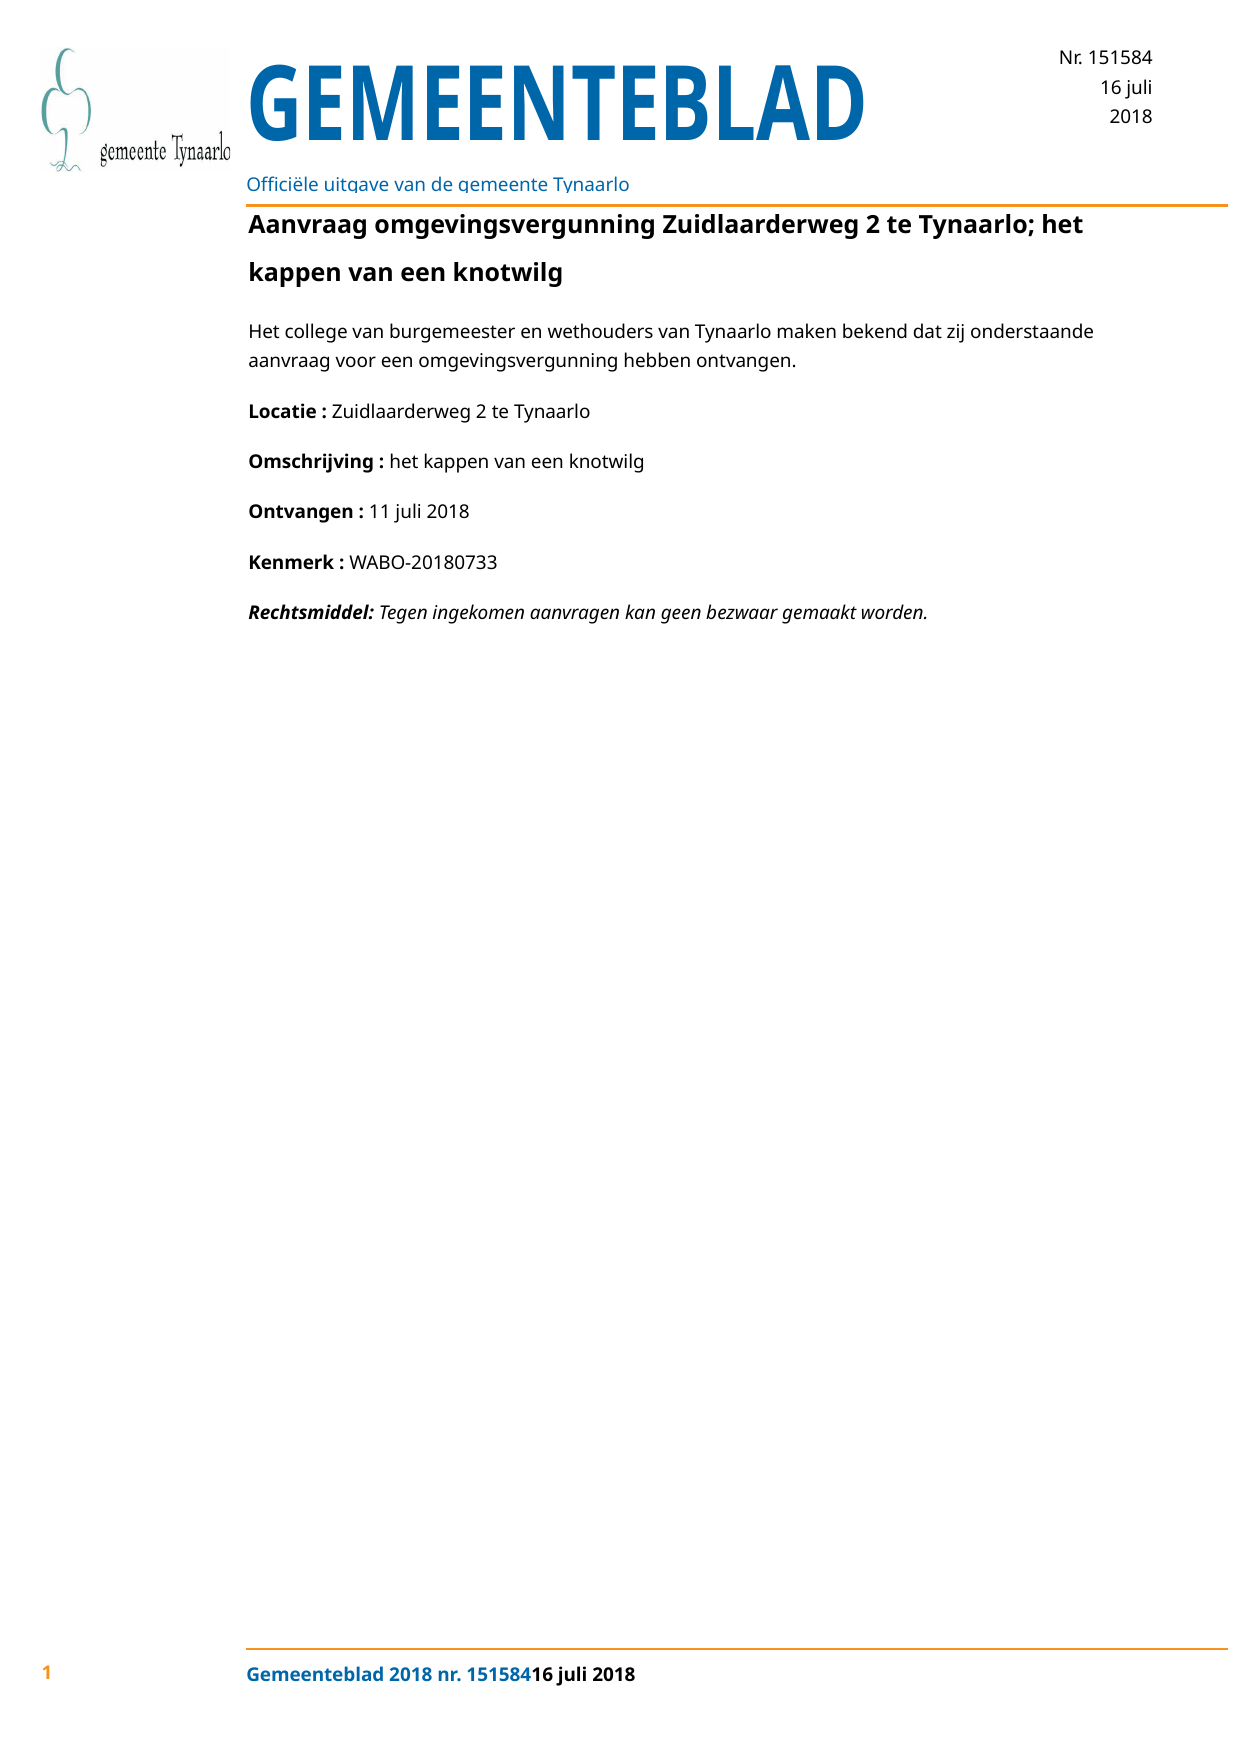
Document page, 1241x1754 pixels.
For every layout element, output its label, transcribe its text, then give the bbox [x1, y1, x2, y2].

text Rechtsmiddel: Tegen ingekomen aanvragen kan geen bezwaar gemaakt worden. [248, 599, 1152, 625]
picture [41, 47, 231, 172]
text Omschrijving : het kappen van een knotwilg [248, 448, 1152, 474]
text Ontvangen : 11 juli 2018 [248, 499, 1152, 524]
text Aanvraag omgevingsvergunning Zuidlaarderweg 2 te Tynaarlo; het kappen van een knotwilg [248, 207, 1152, 288]
text Locatie : Zuidlaarderweg 2 te Tynaarlo [248, 398, 1152, 424]
text Kenmerk : WABO-20180733 [248, 549, 1152, 575]
text Het college van burgemeester en wethouders van Tynaarlo maken bekend dat zij onderstaande aanvraag voor een omgevingsvergunning hebben ontvangen. [248, 318, 1152, 373]
